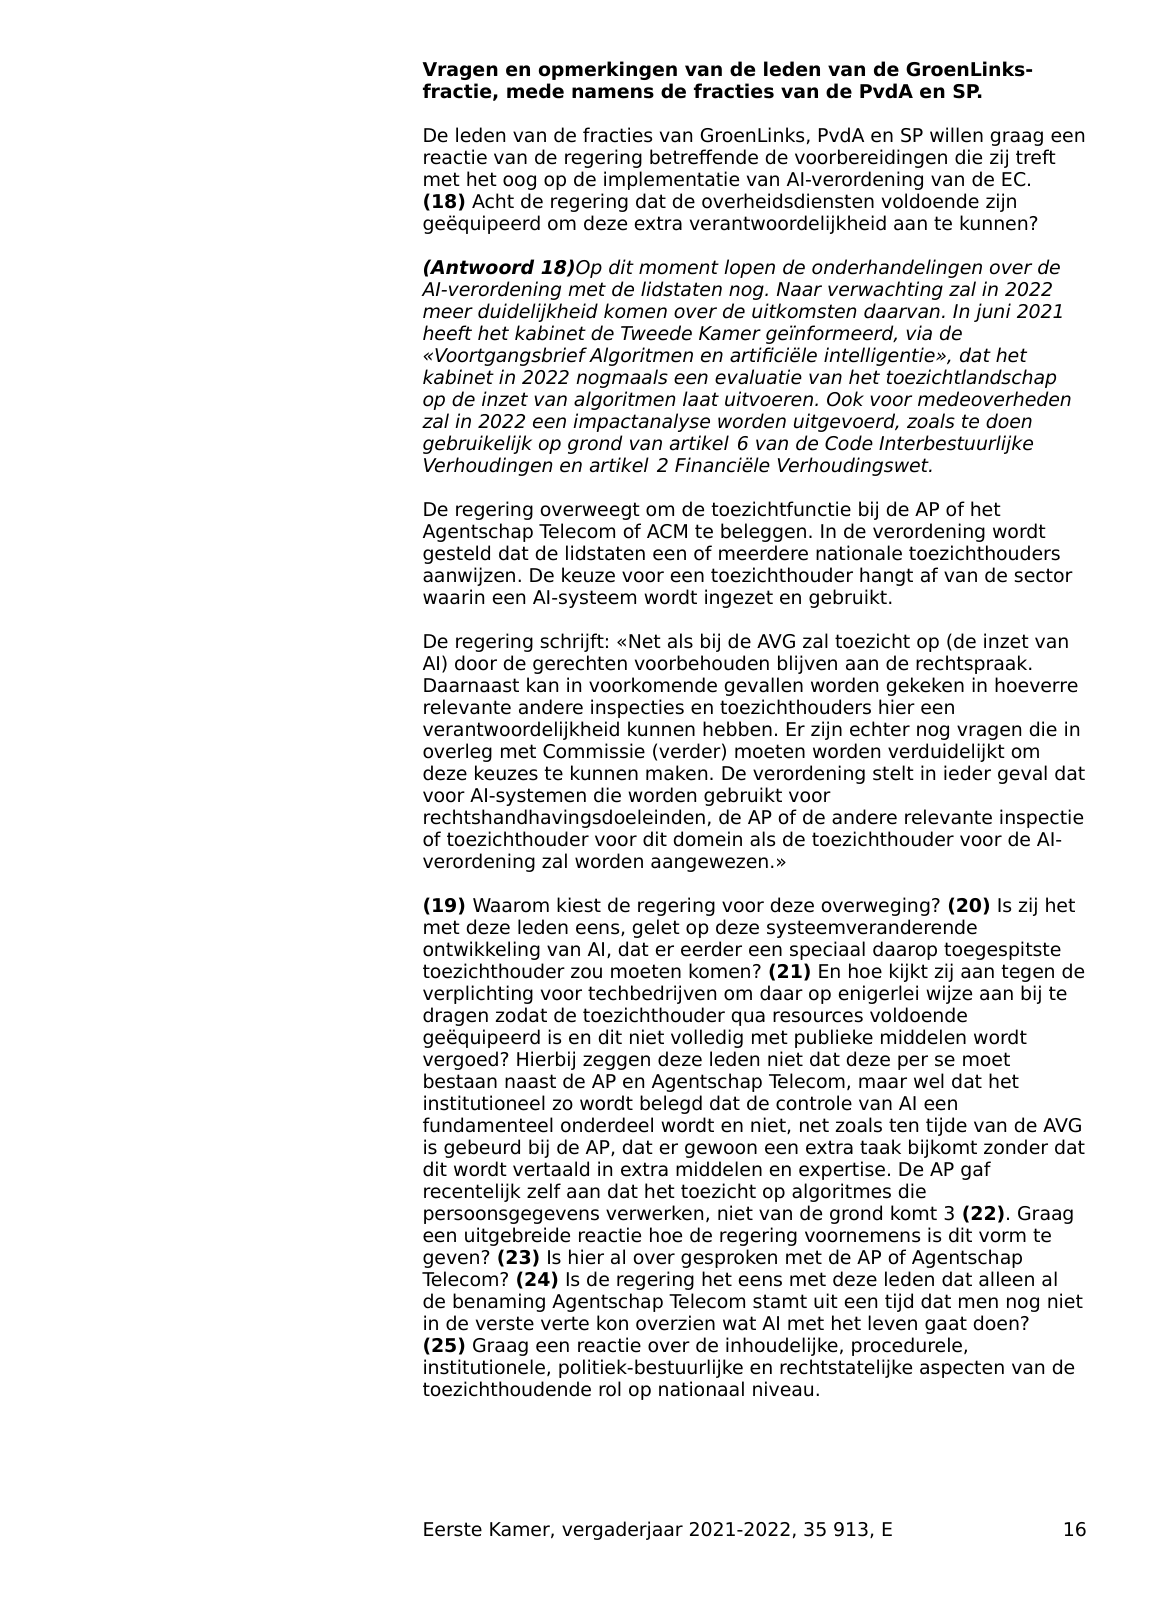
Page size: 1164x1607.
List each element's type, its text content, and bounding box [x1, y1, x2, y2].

text De regering overweegt om de toezichtfunctie bij de AP of het Agentschap Telecom of ACM te beleggen. In de verordening wordt gesteld dat de lidstaten een of meerdere nationale toezichthouders aanwijzen. De keuze voor een toezichthouder hangt af van de sector waarin een AI-systeem wordt ingezet en gebruikt. [422, 499, 1087, 609]
text (Antwoord 18)Op dit moment lopen de onderhandelingen over de AI-verordening met de lidstaten nog. Naar verwachting zal in 2022 meer duidelijkheid komen over de uitkomsten daarvan. In juni 2021 heeft het kabinet de Tweede Kamer geïnformeerd, via de «Voortgangsbrief Algoritmen en artificiële intelligentie», dat het kabinet in 2022 nogmaals een evaluatie van het toezichtlandschap op de inzet van algoritmen laat uitvoeren. Ook voor medeoverheden zal in 2022 een impactanalyse worden uitgevoerd, zoals te doen gebruikelijk op grond van artikel 6 van de Code Interbestuurlijke Verhoudingen en artikel 2 Financiële Verhoudingswet. [422, 257, 1087, 477]
text De regering schrijft: «Net als bij de AVG zal toezicht op (de inzet van AI) door de gerechten voorbehouden blijven aan de rechtspraak. Daarnaast kan in voorkomende gevallen worden gekeken in hoeverre relevante andere inspecties en toezichthouders hier een verantwoordelijkheid kunnen hebben. Er zijn echter nog vragen die in overleg met Commissie (verder) moeten worden verduidelijkt om deze keuzes te kunnen maken. De verordening stelt in ieder geval dat voor AI-systemen die worden gebruikt voor rechtshandhavingsdoeleinden, de AP of de andere relevante inspectie of toezichthouder voor dit domein als de toezichthouder voor de AI-verordening zal worden aangewezen.» [422, 631, 1087, 873]
text De leden van de fracties van GroenLinks, PvdA en SP willen graag een reactie van de regering betreffende de voorbereidingen die zij treft met het oog op de implementatie van AI-verordening van de EC. (18) Acht de regering dat de overheidsdiensten voldoende zijn geëquipeerd om deze extra verantwoordelijkheid aan te kunnen? [422, 125, 1087, 235]
text (19) Waarom kiest de regering voor deze overweging? (20) Is zij het met deze leden eens, gelet op deze systeemveranderende ontwikkeling van AI, dat er eerder een speciaal daarop toegespitste toezichthouder zou moeten komen? (21) En hoe kijkt zij aan tegen de verplichting voor techbedrijven om daar op enigerlei wijze aan bij te dragen zodat de toezichthouder qua resources voldoende geëquipeerd is en dit niet volledig met publieke middelen wordt vergoed? Hierbij zeggen deze leden niet dat deze per se moet bestaan naast de AP en Agentschap Telecom, maar wel dat het institutioneel zo wordt belegd dat de controle van AI een fundamenteel onderdeel wordt en niet, net zoals ten tijde van de AVG is gebeurd bij de AP, dat er gewoon een extra taak bijkomt zonder dat dit wordt vertaald in extra middelen en expertise. De AP gaf recentelijk zelf aan dat het toezicht op algoritmes die persoonsgegevens verwerken, niet van de grond komt 3 (22). Graag een uitgebreide reactie hoe de regering voornemens is dit vorm te geven? (23) Is hier al over gesproken met de AP of Agentschap Telecom? (24) Is de regering het eens met deze leden dat alleen al de benaming Agentschap Telecom stamt uit een tijd dat men nog niet in de verste verte kon overzien wat AI met het leven gaat doen? (25) Graag een reactie over de inhoudelijke, procedurele, institutionele, politiek-bestuurlijke en rechtstatelijke aspecten van de toezichthoudende rol op nationaal niveau. [422, 895, 1087, 1401]
subtitle Vragen en opmerkingen van de leden van de GroenLinks-fractie, mede namens de fracties van de PvdA en SP. [422, 59, 1087, 103]
